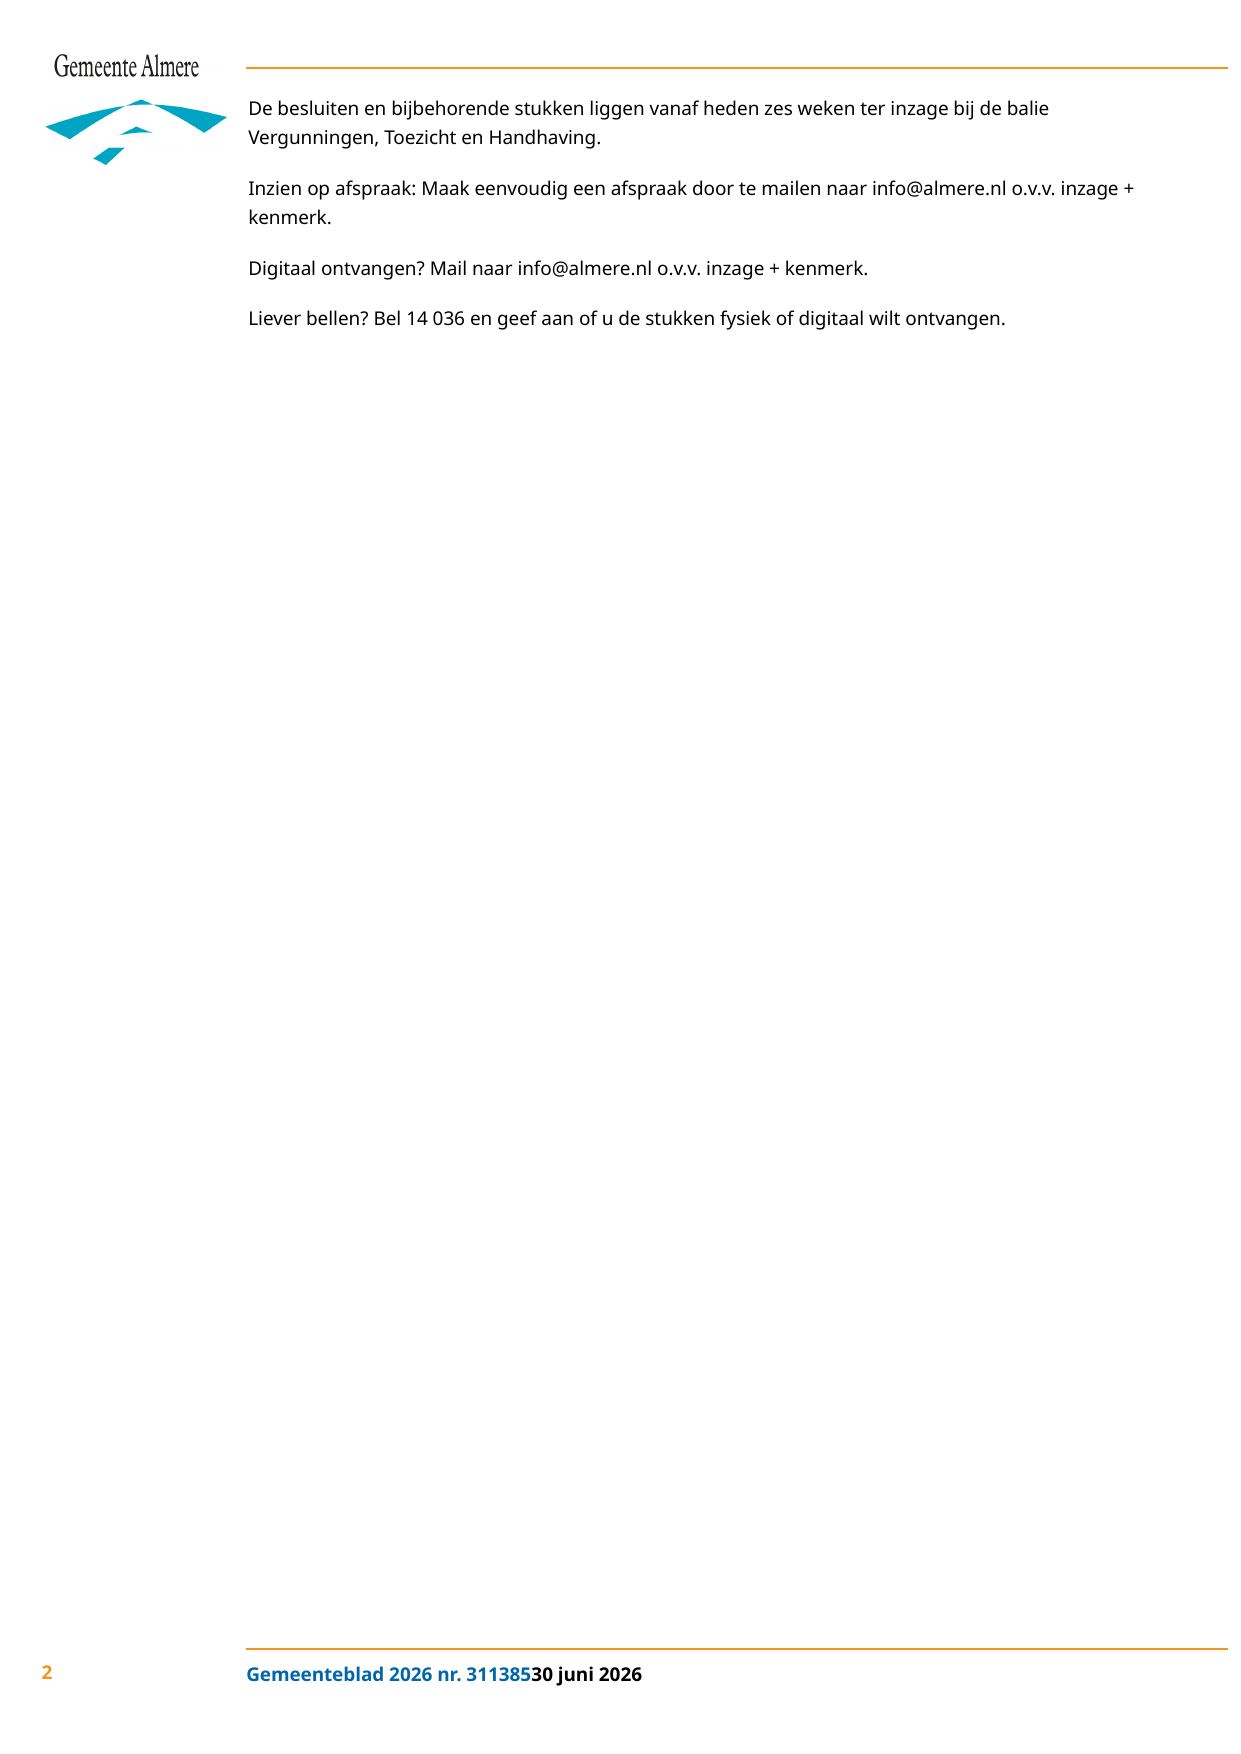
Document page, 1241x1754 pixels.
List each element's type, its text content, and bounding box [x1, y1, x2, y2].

text De besluiten en bijbehorende stukken liggen vanaf heden zes weken ter inzage bij de balie Vergunningen, Toezicht en Handhaving. [248, 95, 1152, 150]
text Digitaal ontvangen? Mail naar info@almere.nl o.v.v. inzage + kenmerk. [248, 255, 1152, 281]
text Liever bellen? Bel 14 036 en geef aan of u de stukken fysiek of digitaal wilt ontvangen. [248, 305, 1152, 331]
text Inzien op afspraak: Maak eenvoudig een afspraak door te mailen naar info@almere.nl o.v.v. inzage + kenmerk. [248, 175, 1152, 230]
picture [41, 47, 231, 172]
